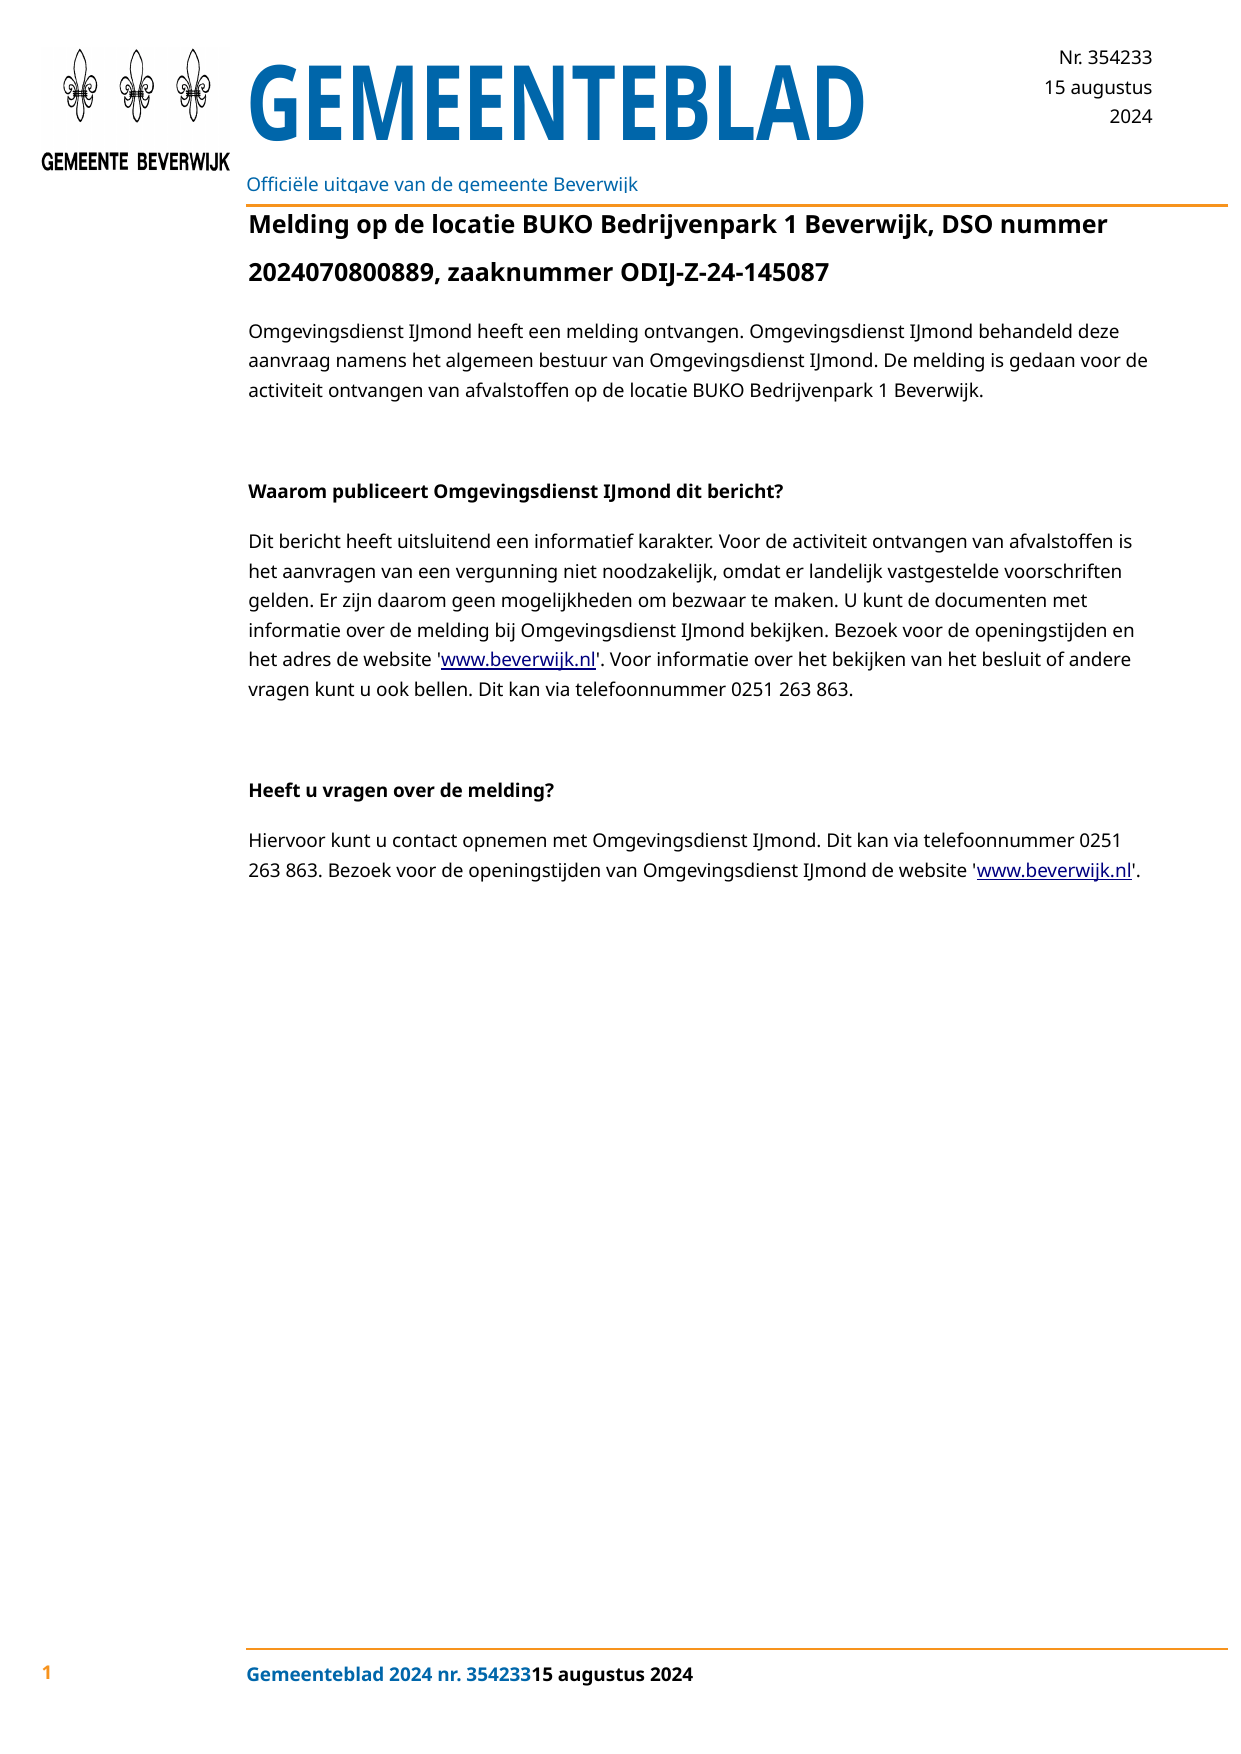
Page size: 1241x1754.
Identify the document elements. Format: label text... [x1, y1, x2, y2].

text Heeft u vragen over de melding? [248, 777, 1152, 803]
text Waarom publiceert Omgevingsdienst IJmond dit bericht? [248, 478, 1152, 504]
text Omgevingsdienst IJmond heeft een melding ontvangen. Omgevingsdienst IJmond behandeld deze aanvraag namens het algemeen bestuur van Omgevingsdienst IJmond. De melding is gedaan voor de activiteit ontvangen van afvalstoffen op de locatie BUKO Bedrijvenpark 1 Beverwijk. [248, 318, 1152, 403]
picture [41, 47, 231, 172]
text Melding op de locatie BUKO Bedrijvenpark 1 Beverwijk, DSO nummer 2024070800889, zaaknummer ODIJ-Z-24-145087 [248, 207, 1152, 288]
text Dit bericht heeft uitsluitend een informatief karakter. Voor de activiteit ontvangen van afvalstoffen is het aanvragen van een vergunning niet noodzakelijk, omdat er landelijk vastgestelde voorschriften gelden. Er zijn daarom geen mogelijkheden om bezwaar te maken. U kunt de documenten met informatie over de melding bij Omgevingsdienst IJmond bekijken. Bezoek voor de openingstijden en het adres de website 'www.beverwijk.nl'. Voor informatie over het bekijken van het besluit of andere vragen kunt u ook bellen. Dit kan via telefoonnummer 0251 263 863. [248, 528, 1152, 702]
text Hiervoor kunt u contact opnemen met Omgevingsdienst IJmond. Dit kan via telefoonnummer 0251 263 863. Bezoek voor de openingstijden van Omgevingsdienst IJmond de website 'www.beverwijk.nl'. [248, 827, 1152, 883]
